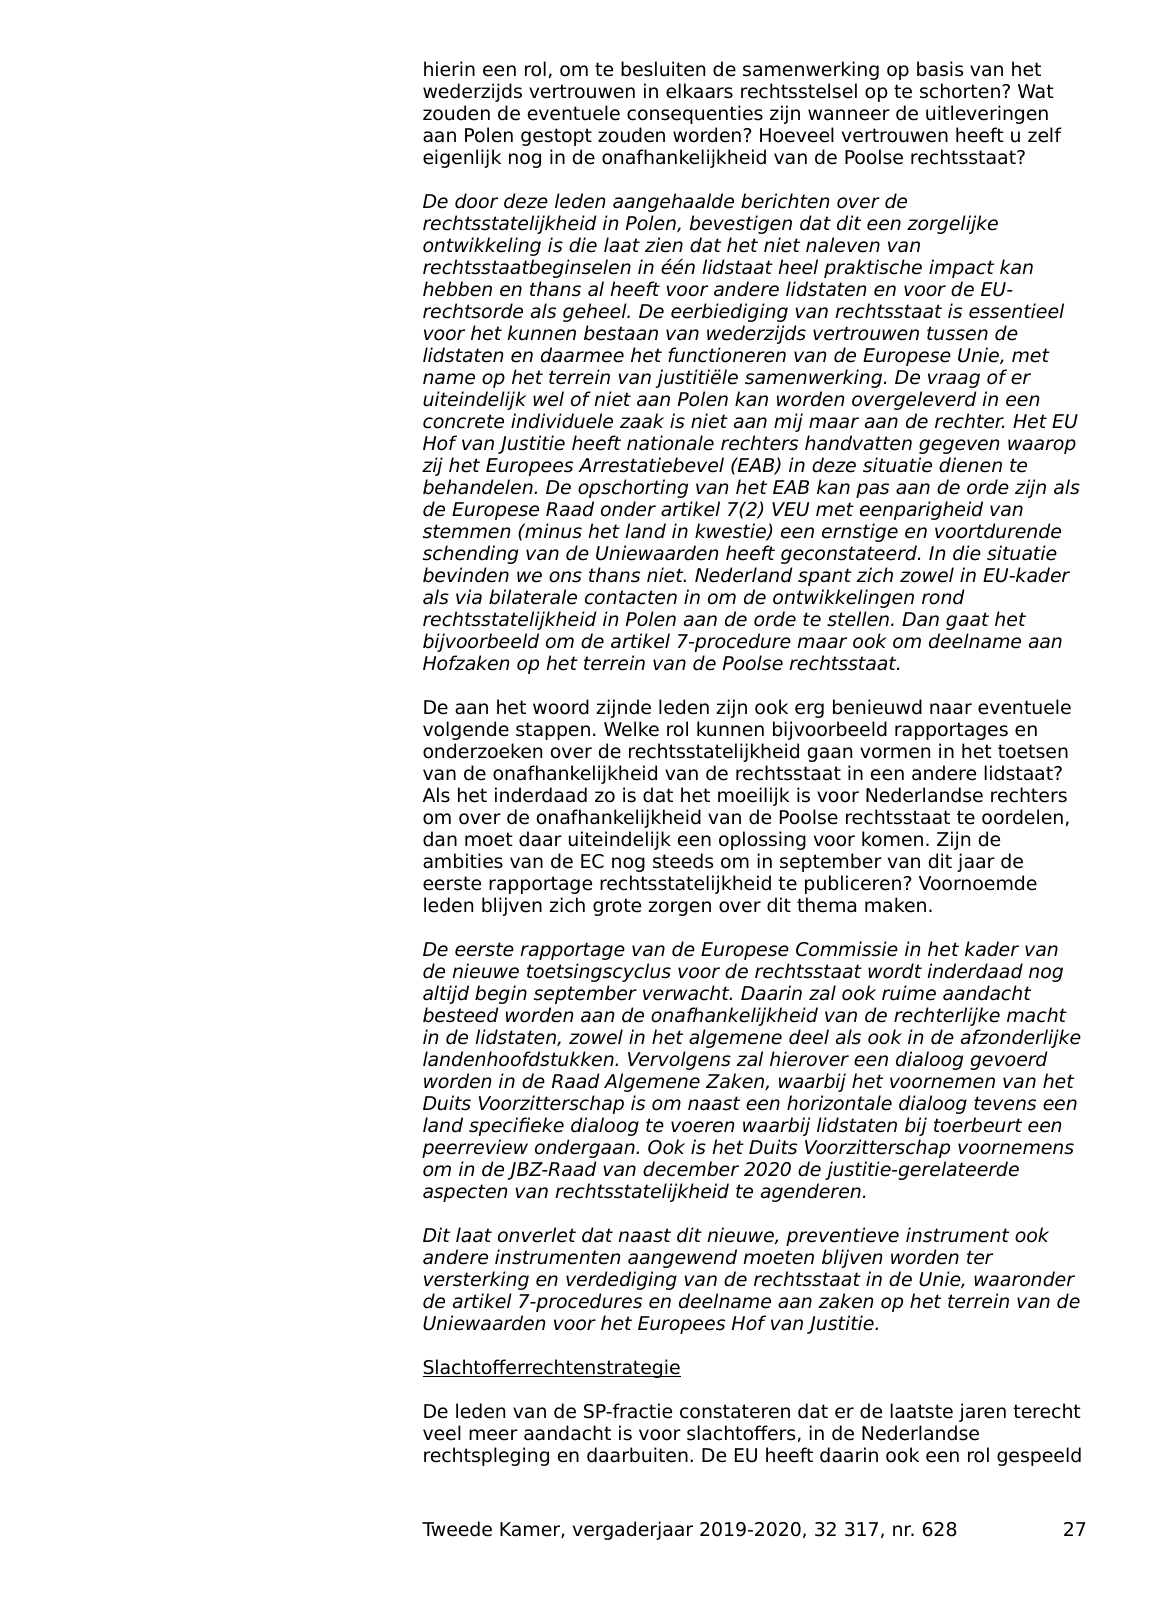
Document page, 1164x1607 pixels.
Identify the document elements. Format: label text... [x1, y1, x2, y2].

text De eerste rapportage van de Europese Commissie in het kader van de nieuwe toetsingscyclus voor de rechtsstaat wordt inderdaad nog altijd begin september verwacht. Daarin zal ook ruime aandacht besteed worden aan de onafhankelijkheid van de rechterlijke macht in de lidstaten, zowel in het algemene deel als ook in de afzonderlijke landenhoofdstukken. Vervolgens zal hierover een dialoog gevoerd worden in de Raad Algemene Zaken, waarbij het voornemen van het Duits Voorzitterschap is om naast een horizontale dialoog tevens een land specifieke dialoog te voeren waarbij lidstaten bij toerbeurt een peerreview ondergaan. Ook is het Duits Voorzitterschap voornemens om in de JBZ-Raad van december 2020 de justitie-gerelateerde aspecten van rechtsstatelijkheid te agenderen. [422, 939, 1087, 1203]
text De door deze leden aangehaalde berichten over de rechtsstatelijkheid in Polen, bevestigen dat dit een zorgelijke ontwikkeling is die laat zien dat het niet naleven van rechtsstaatbeginselen in één lidstaat heel praktische impact kan hebben en thans al heeft voor andere lidstaten en voor de EU-rechtsorde als geheel. De eerbiediging van rechtsstaat is essentieel voor het kunnen bestaan van wederzijds vertrouwen tussen de lidstaten en daarmee het functioneren van de Europese Unie, met name op het terrein van justitiële samenwerking. De vraag of er uiteindelijk wel of niet aan Polen kan worden overgeleverd in een concrete individuele zaak is niet aan mij maar aan de rechter. Het EU Hof van Justitie heeft nationale rechters handvatten gegeven waarop zij het Europees Arrestatiebevel (EAB) in deze situatie dienen te behandelen. De opschorting van het EAB kan pas aan de orde zijn als de Europese Raad onder artikel 7(2) VEU met eenparigheid van stemmen (minus het land in kwestie) een ernstige en voortdurende schending van de Uniewaarden heeft geconstateerd. In die situatie bevinden we ons thans niet. Nederland spant zich zowel in EU-kader als via bilaterale contacten in om de ontwikkelingen rond rechtsstatelijkheid in Polen aan de orde te stellen. Dan gaat het bijvoorbeeld om de artikel 7-procedure maar ook om deelname aan Hofzaken op het terrein van de Poolse rechtsstaat. [422, 191, 1087, 675]
subtitle Slachtofferrechtenstrategie [422, 1357, 1087, 1379]
text hierin een rol, om te besluiten de samenwerking op basis van het wederzijds vertrouwen in elkaars rechtsstelsel op te schorten? Wat zouden de eventuele consequenties zijn wanneer de uitleveringen aan Polen gestopt zouden worden? Hoeveel vertrouwen heeft u zelf eigenlijk nog in de onafhankelijkheid van de Poolse rechtsstaat? [422, 59, 1087, 169]
text De aan het woord zijnde leden zijn ook erg benieuwd naar eventuele volgende stappen. Welke rol kunnen bijvoorbeeld rapportages en onderzoeken over de rechtsstatelijkheid gaan vormen in het toetsen van de onafhankelijkheid van de rechtsstaat in een andere lidstaat? Als het inderdaad zo is dat het moeilijk is voor Nederlandse rechters om over de onafhankelijkheid van de Poolse rechtsstaat te oordelen, dan moet daar uiteindelijk een oplossing voor komen. Zijn de ambities van de EC nog steeds om in september van dit jaar de eerste rapportage rechtsstatelijkheid te publiceren? Voornoemde leden blijven zich grote zorgen over dit thema maken. [422, 697, 1087, 917]
text Dit laat onverlet dat naast dit nieuwe, preventieve instrument ook andere instrumenten aangewend moeten blijven worden ter versterking en verdediging van de rechtsstaat in de Unie, waaronder de artikel 7-procedures en deelname aan zaken op het terrein van de Uniewaarden voor het Europees Hof van Justitie. [422, 1225, 1087, 1335]
text De leden van de SP-fractie constateren dat er de laatste jaren terecht veel meer aandacht is voor slachtoffers, in de Nederlandse rechtspleging en daarbuiten. De EU heeft daarin ook een rol gespeeld [422, 1401, 1087, 1467]
